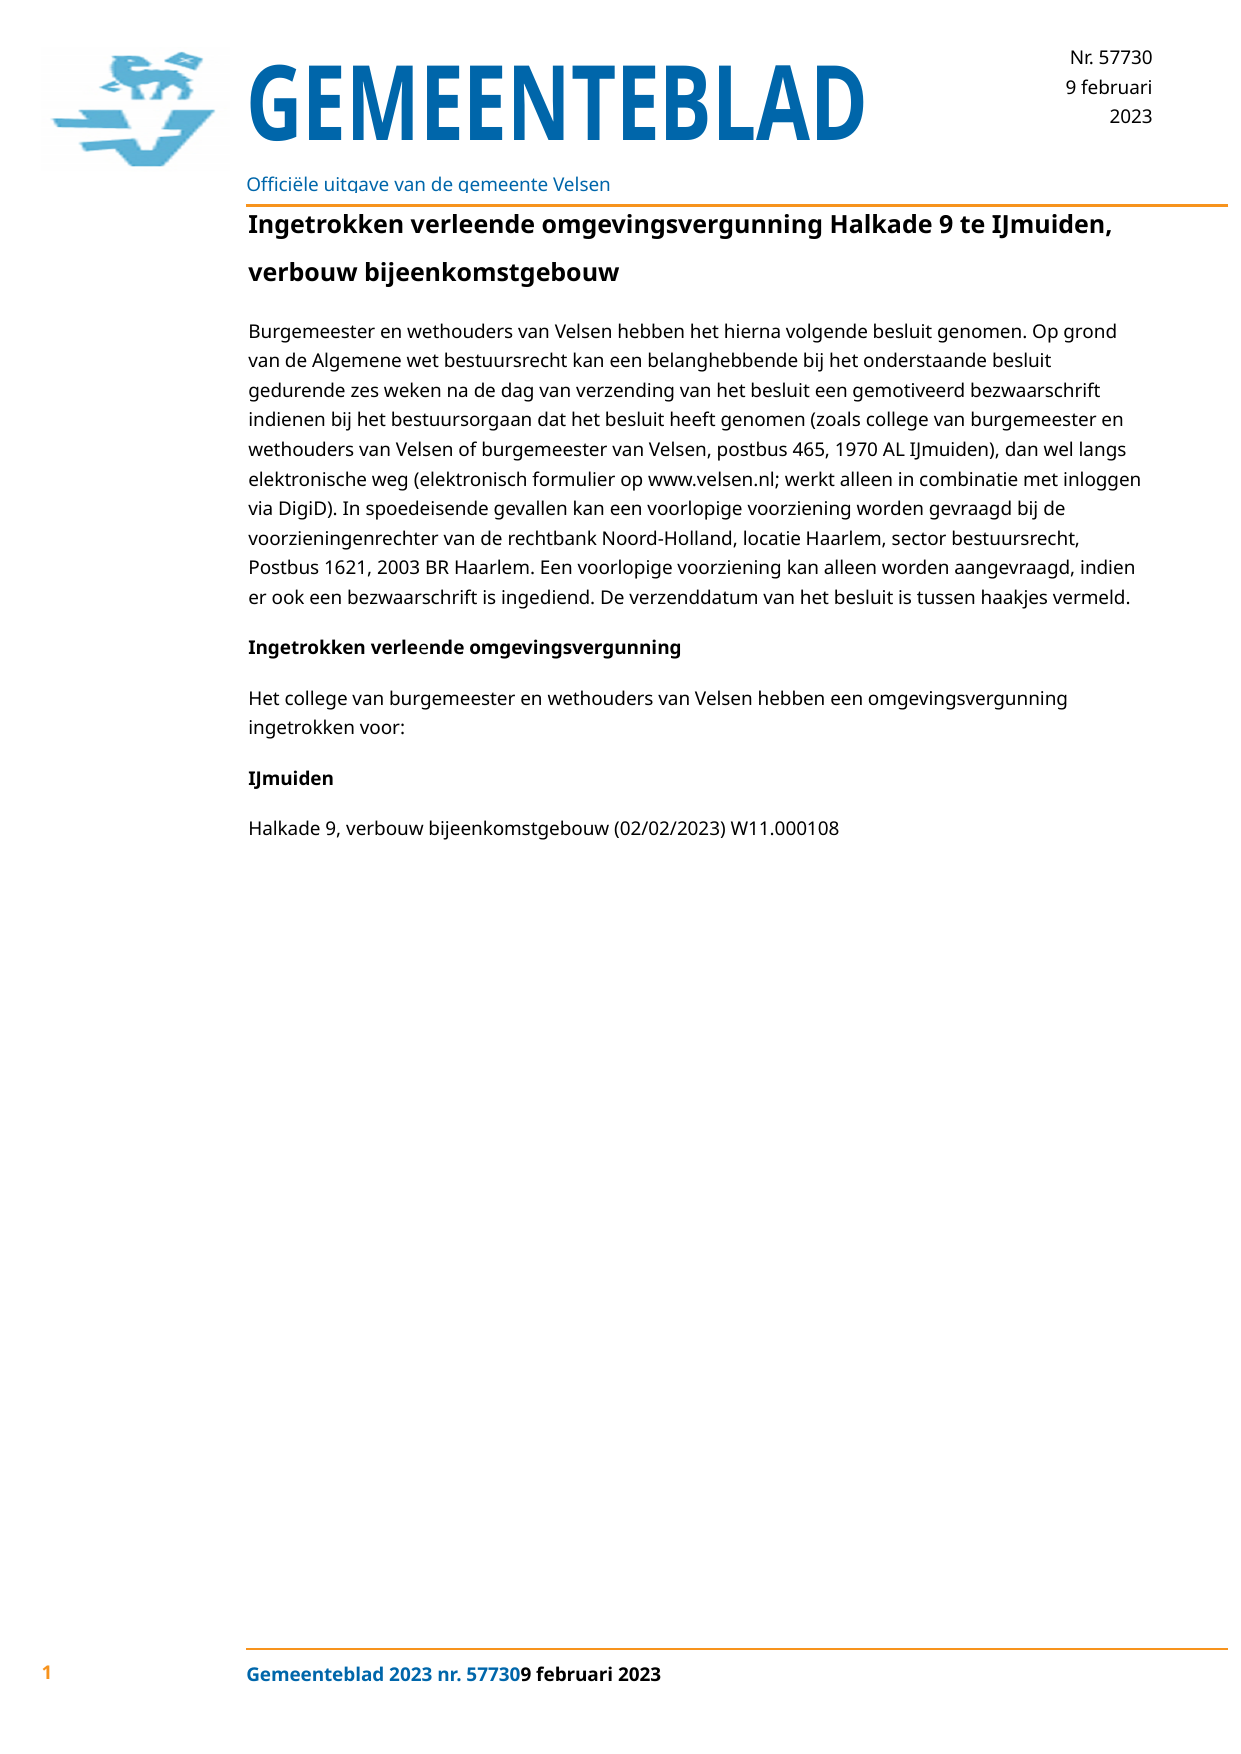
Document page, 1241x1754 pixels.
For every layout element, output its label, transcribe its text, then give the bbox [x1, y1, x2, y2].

text Ingetrokken verleende omgevingsvergunning Halkade 9 te IJmuiden, verbouw bijeenkomstgebouw [248, 207, 1152, 288]
picture [41, 47, 231, 172]
text Het college van burgemeester en wethouders van Velsen hebben een omgevingsvergunning ingetrokken voor: [248, 685, 1152, 740]
text Burgemeester en wethouders van Velsen hebben het hierna volgende besluit genomen. Op grond van de Algemene wet bestuursrecht kan een belanghebbende bij het onderstaande besluit gedurende zes weken na de dag van verzending van het besluit een gemotiveerd bezwaarschrift indienen bij het bestuursorgaan dat het besluit heeft genomen (zoals college van burgemeester en wethouders van Velsen of burgemeester van Velsen, postbus 465, 1970 AL IJmuiden), dan wel langs elektronische weg (elektronisch formulier op www.velsen.nl; werkt alleen in combinatie met inloggen via DigiD). In spoedeisende gevallen kan een voorlopige voorziening worden gevraagd bij de voorzieningenrechter van de rechtbank Noord-Holland, locatie Haarlem, sector bestuursrecht, Postbus 1621, 2003 BR Haarlem. Een voorlopige voorziening kan alleen worden aangevraagd, indien er ook een bezwaarschrift is ingediend. De verzenddatum van het besluit is tussen haakjes vermeld. [248, 318, 1152, 610]
text Halkade 9, verbouw bijeenkomstgebouw (02/02/2023) W11.000108 [248, 815, 1152, 841]
text Ingetrokken verleende omgevingsvergunning [248, 634, 1152, 660]
text IJmuiden [248, 765, 1152, 791]
